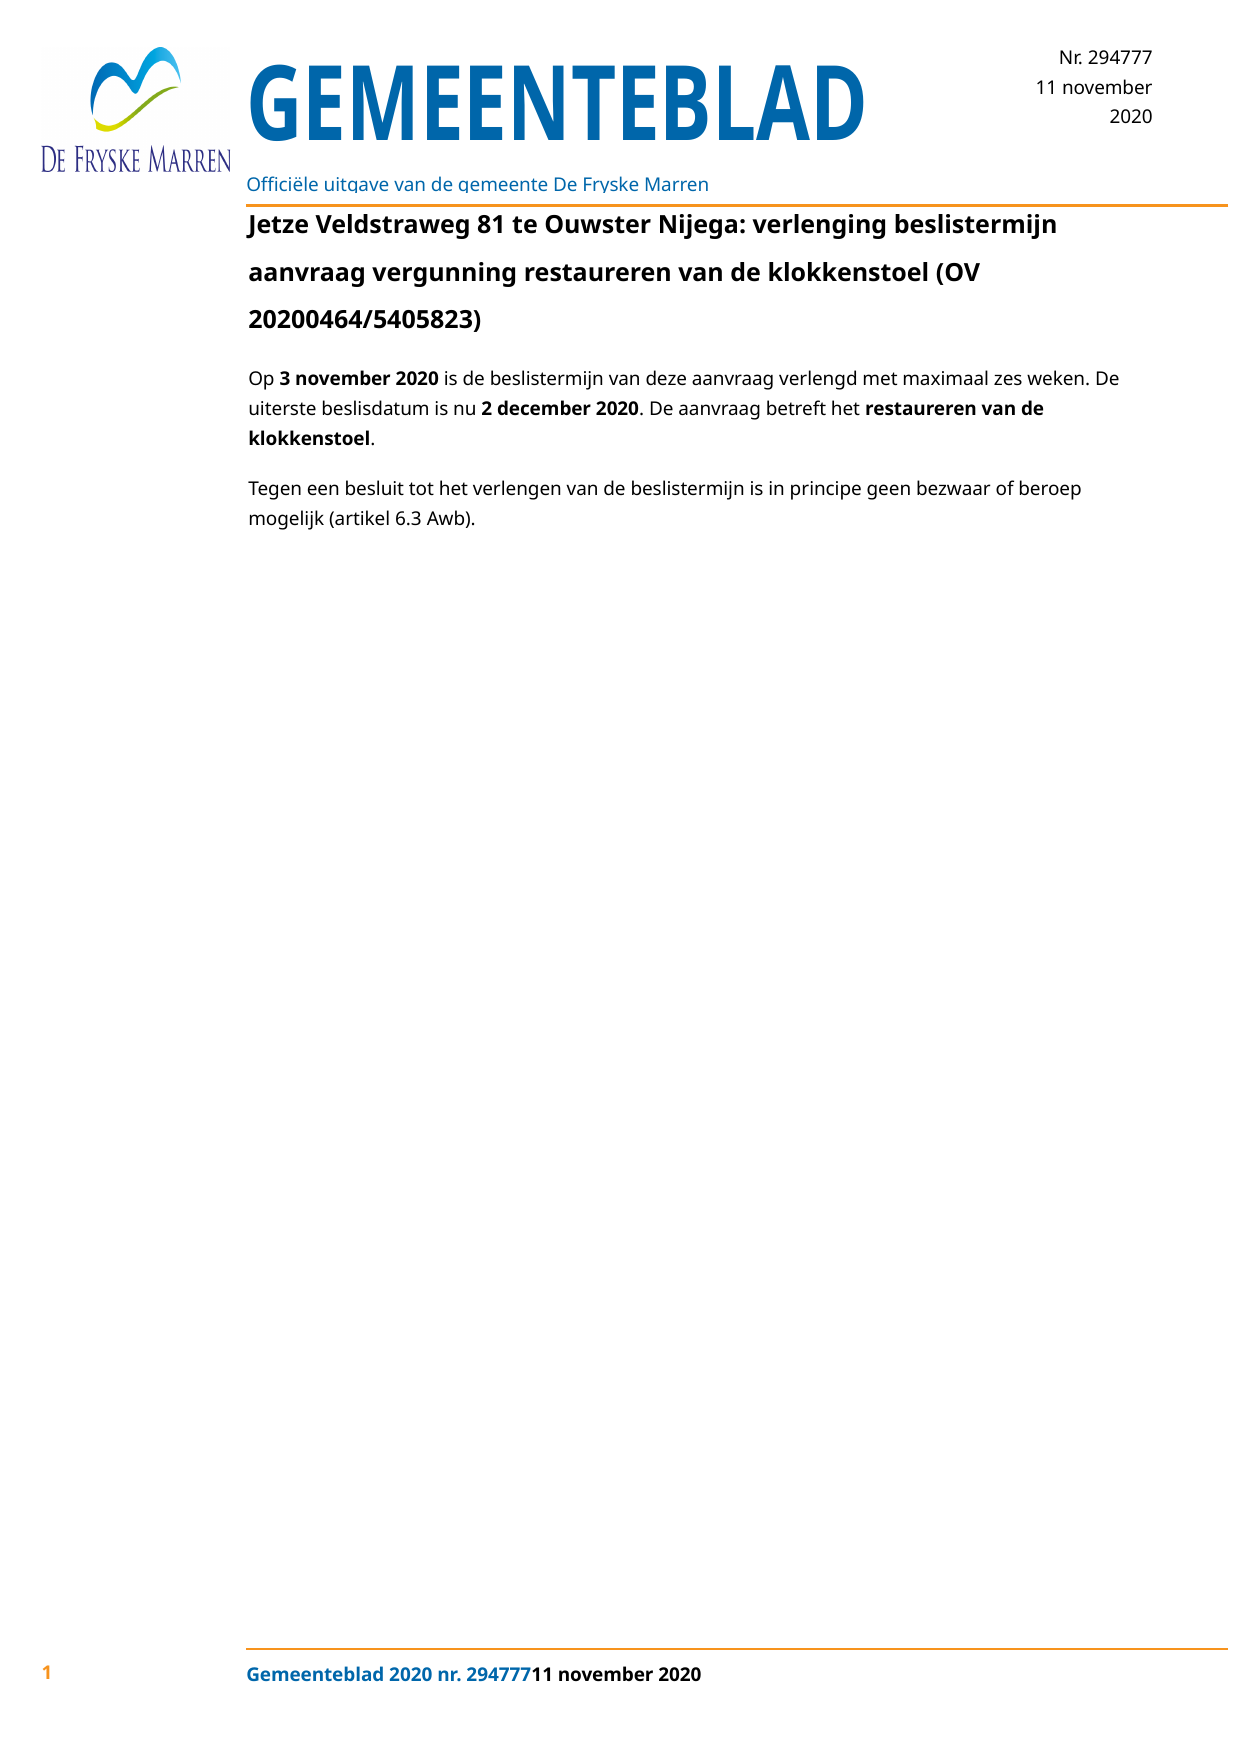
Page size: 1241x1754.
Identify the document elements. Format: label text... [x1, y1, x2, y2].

picture [41, 47, 231, 172]
text Tegen een besluit tot het verlengen van de beslistermijn is in principe geen bezwaar of beroep mogelijk (artikel 6.3 Awb). [248, 475, 1152, 530]
text Op 3 november 2020 is de beslistermijn van deze aanvraag verlengd met maximaal zes weken. De uiterste beslisdatum is nu 2 december 2020. De aanvraag betreft het restaureren van de klokkenstoel. [248, 366, 1152, 450]
text Jetze Veldstraweg 81 te Ouwster Nijega: verlenging beslistermijn aanvraag vergunning restaureren van de klokkenstoel (OV 20200464/5405823) [248, 207, 1152, 336]
